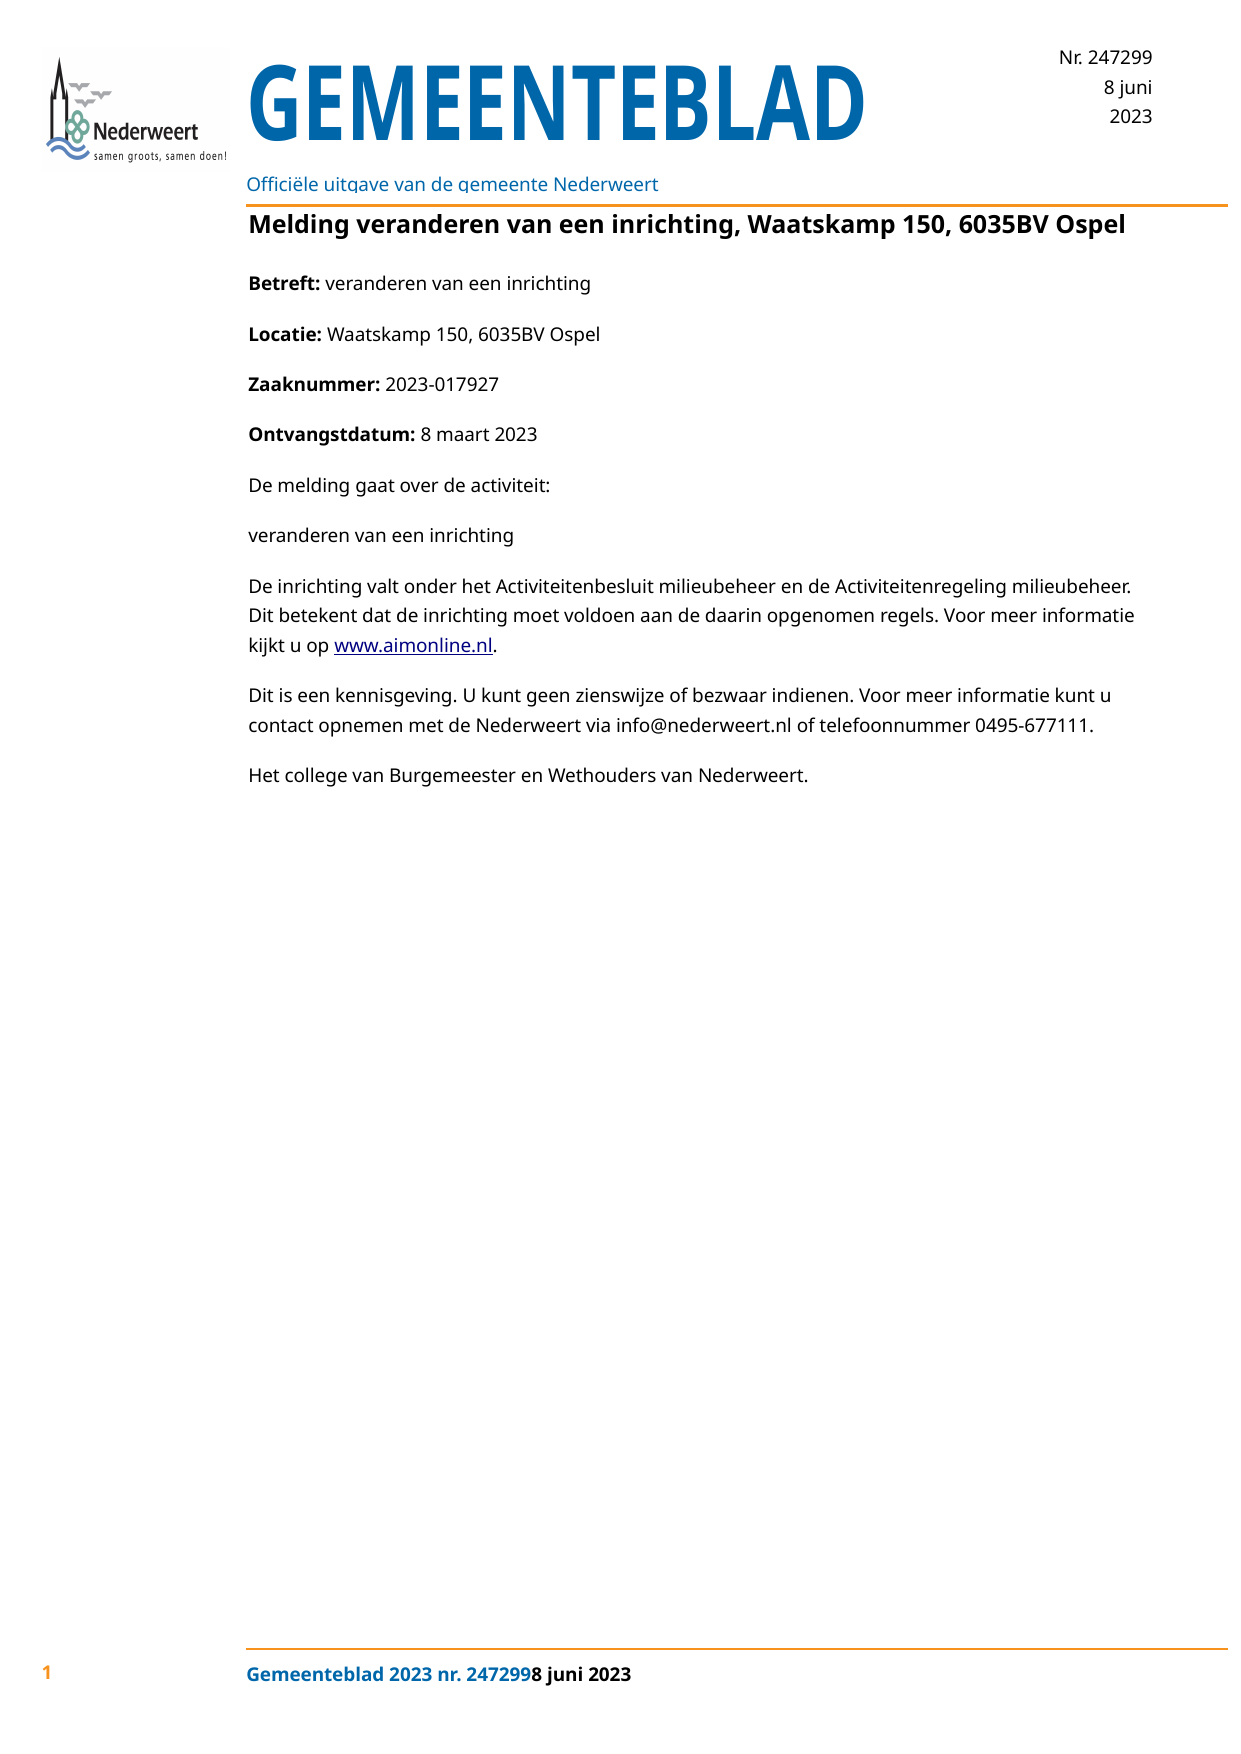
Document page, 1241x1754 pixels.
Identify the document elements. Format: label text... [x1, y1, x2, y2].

text Ontvangstdatum: 8 maart 2023 [248, 422, 1152, 447]
text Locatie: Waatskamp 150, 6035BV Ospel [248, 321, 1152, 346]
text Betreft: veranderen van een inrichting [248, 270, 1152, 296]
text De inrichting valt onder het Activiteitenbesluit milieubeheer en de Activiteitenregeling milieubeheer. Dit betekent dat de inrichting moet voldoen aan de daarin opgenomen regels. Voor meer informatie kijkt u op www.aimonline.nl. [248, 573, 1152, 658]
text Zaaknummer: 2023-017927 [248, 371, 1152, 397]
text Het college van Burgemeester en Wethouders van Nederweert. [248, 762, 1152, 788]
text De melding gaat over de activiteit: [248, 472, 1152, 498]
picture [41, 47, 231, 172]
text Dit is een kennisgeving. U kunt geen zienswijze of bezwaar indienen. Voor meer informatie kunt u contact opnemen met de Nederweert via info@nederweert.nl of telefoonnummer 0495-677111. [248, 682, 1152, 738]
text Melding veranderen van een inrichting, Waatskamp 150, 6035BV Ospel [248, 207, 1152, 241]
text veranderen van een inrichting [248, 522, 1152, 548]
